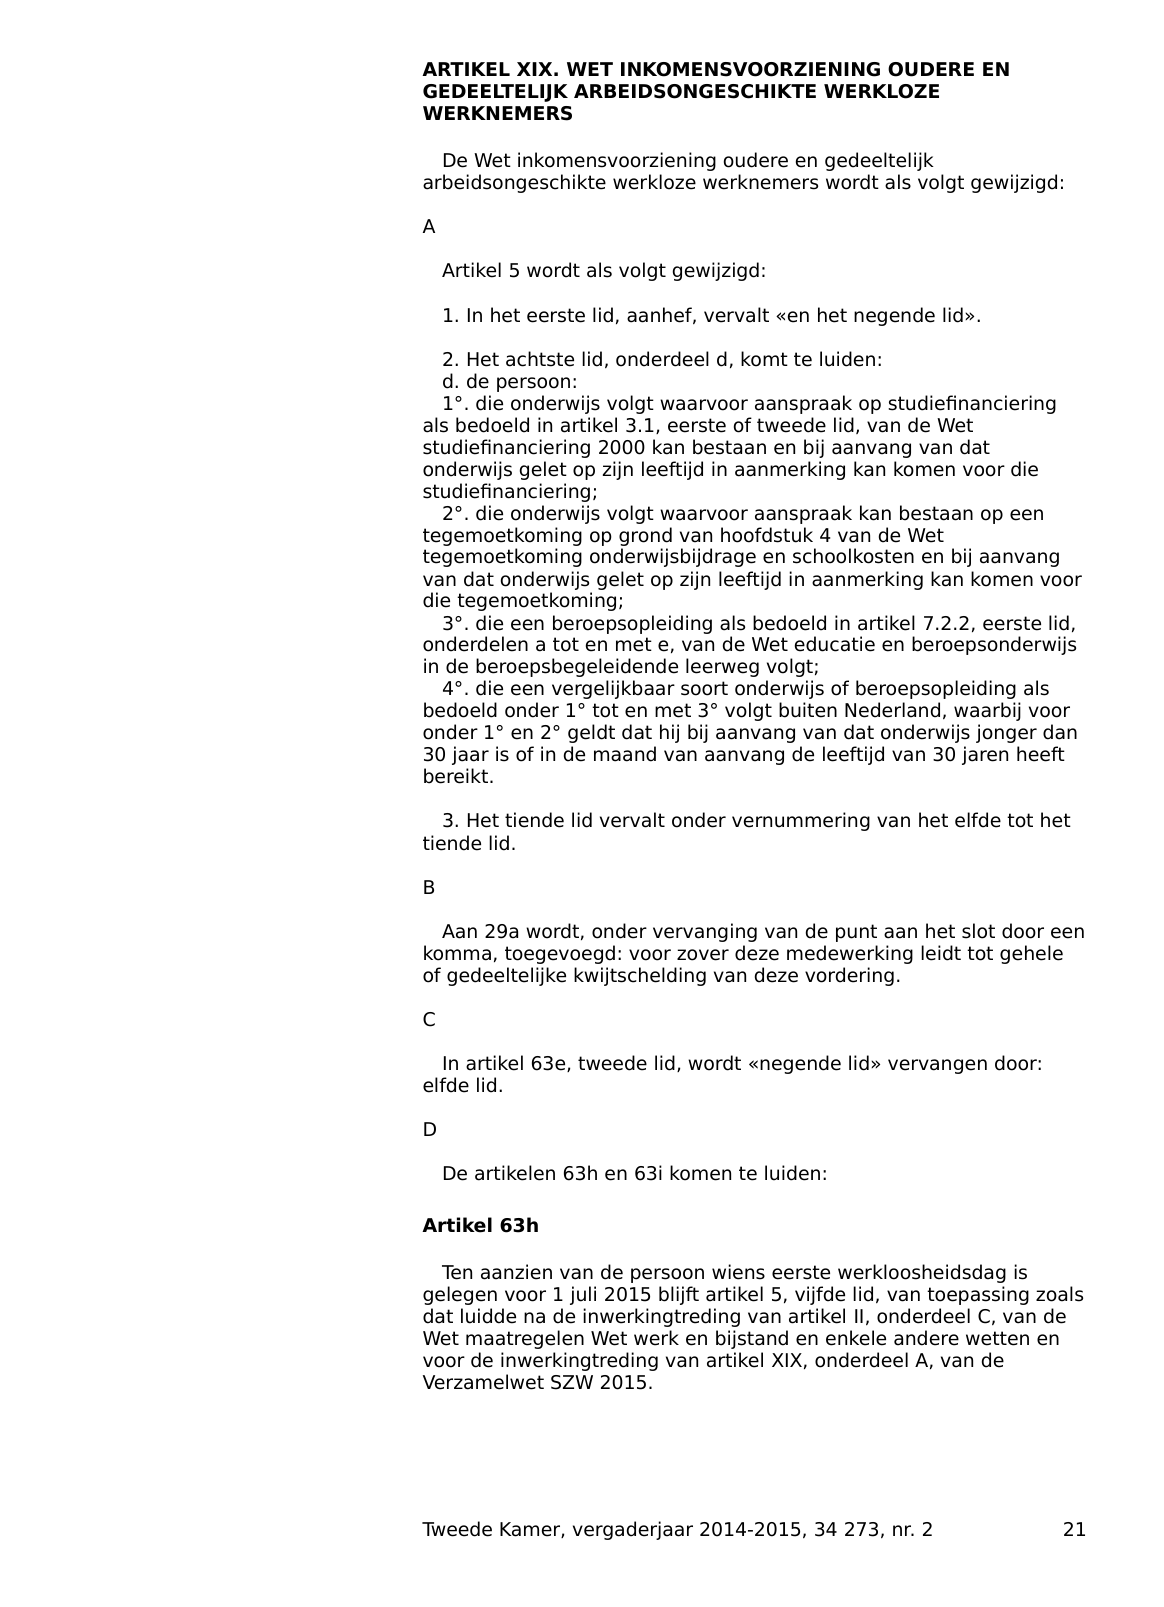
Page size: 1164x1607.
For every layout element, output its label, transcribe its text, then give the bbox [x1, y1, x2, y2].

text Aan 29a wordt, onder vervanging van de punt aan het slot door een komma, toegevoegd: voor zover deze medewerking leidt tot gehele of gedeeltelijke kwijtschelding van deze vordering. [422, 921, 1087, 987]
text Artikel 5 wordt als volgt gewijzigd: [422, 260, 1087, 282]
text D [422, 1119, 1087, 1141]
text 2. Het achtste lid, onderdeel d, komt te luiden: [422, 349, 1087, 371]
text d. de persoon: [422, 371, 1087, 393]
text A [422, 216, 1087, 238]
text De artikelen 63h en 63i komen te luiden: [422, 1163, 1087, 1185]
text C [422, 1009, 1087, 1031]
text 2°. die onderwijs volgt waarvoor aanspraak kan bestaan op een tegemoetkoming op grond van hoofdstuk 4 van de Wet tegemoetkoming onderwijsbijdrage en schoolkosten en bij aanvang van dat onderwijs gelet op zijn leeftijd in aanmerking kan komen voor die tegemoetkoming; [422, 502, 1087, 612]
text 4°. die een vergelijkbaar soort onderwijs of beroepsopleiding als bedoeld onder 1° tot en met 3° volgt buiten Nederland, waarbij voor onder 1° en 2° geldt dat hij bij aanvang van dat onderwijs jonger dan 30 jaar is of in de maand van aanvang de leeftijd van 30 jaren heeft bereikt. [422, 678, 1087, 788]
text 1. In het eerste lid, aanhef, vervalt «en het negende lid». [422, 304, 1087, 326]
text De Wet inkomensvoorziening oudere en gedeeltelijk arbeidsongeschikte werkloze werknemers wordt als volgt gewijzigd: [422, 150, 1087, 194]
subtitle ARTIKEL XIX. WET INKOMENSVOORZIENING OUDERE EN GEDEELTELIJK ARBEIDSONGESCHIKTE WERKLOZE WERKNEMERS [422, 59, 1087, 125]
text B [422, 877, 1087, 898]
text 3. Het tiende lid vervalt onder vernummering van het elfde tot het tiende lid. [422, 810, 1087, 854]
text 3°. die een beroepsopleiding als bedoeld in artikel 7.2.2, eerste lid, onderdelen a tot en met e, van de Wet educatie en beroepsonderwijs in de beroepsbegeleidende leerweg volgt; [422, 612, 1087, 678]
text 1°. die onderwijs volgt waarvoor aanspraak op studiefinanciering als bedoeld in artikel 3.1, eerste of tweede lid, van de Wet studiefinanciering 2000 kan bestaan en bij aanvang van dat onderwijs gelet op zijn leeftijd in aanmerking kan komen voor die studiefinanciering; [422, 393, 1087, 502]
subtitle Artikel 63h [422, 1215, 1087, 1237]
text In artikel 63e, tweede lid, wordt «negende lid» vervangen door: elfde lid. [422, 1053, 1087, 1097]
text Ten aanzien van de persoon wiens eerste werkloosheidsdag is gelegen voor 1 juli 2015 blijft artikel 5, vijfde lid, van toepassing zoals dat luidde na de inwerkingtreding van artikel II, onderdeel C, van de Wet maatregelen Wet werk en bijstand en enkele andere wetten en voor de inwerkingtreding van artikel XIX, onderdeel A, van de Verzamelwet SZW 2015. [422, 1262, 1087, 1394]
